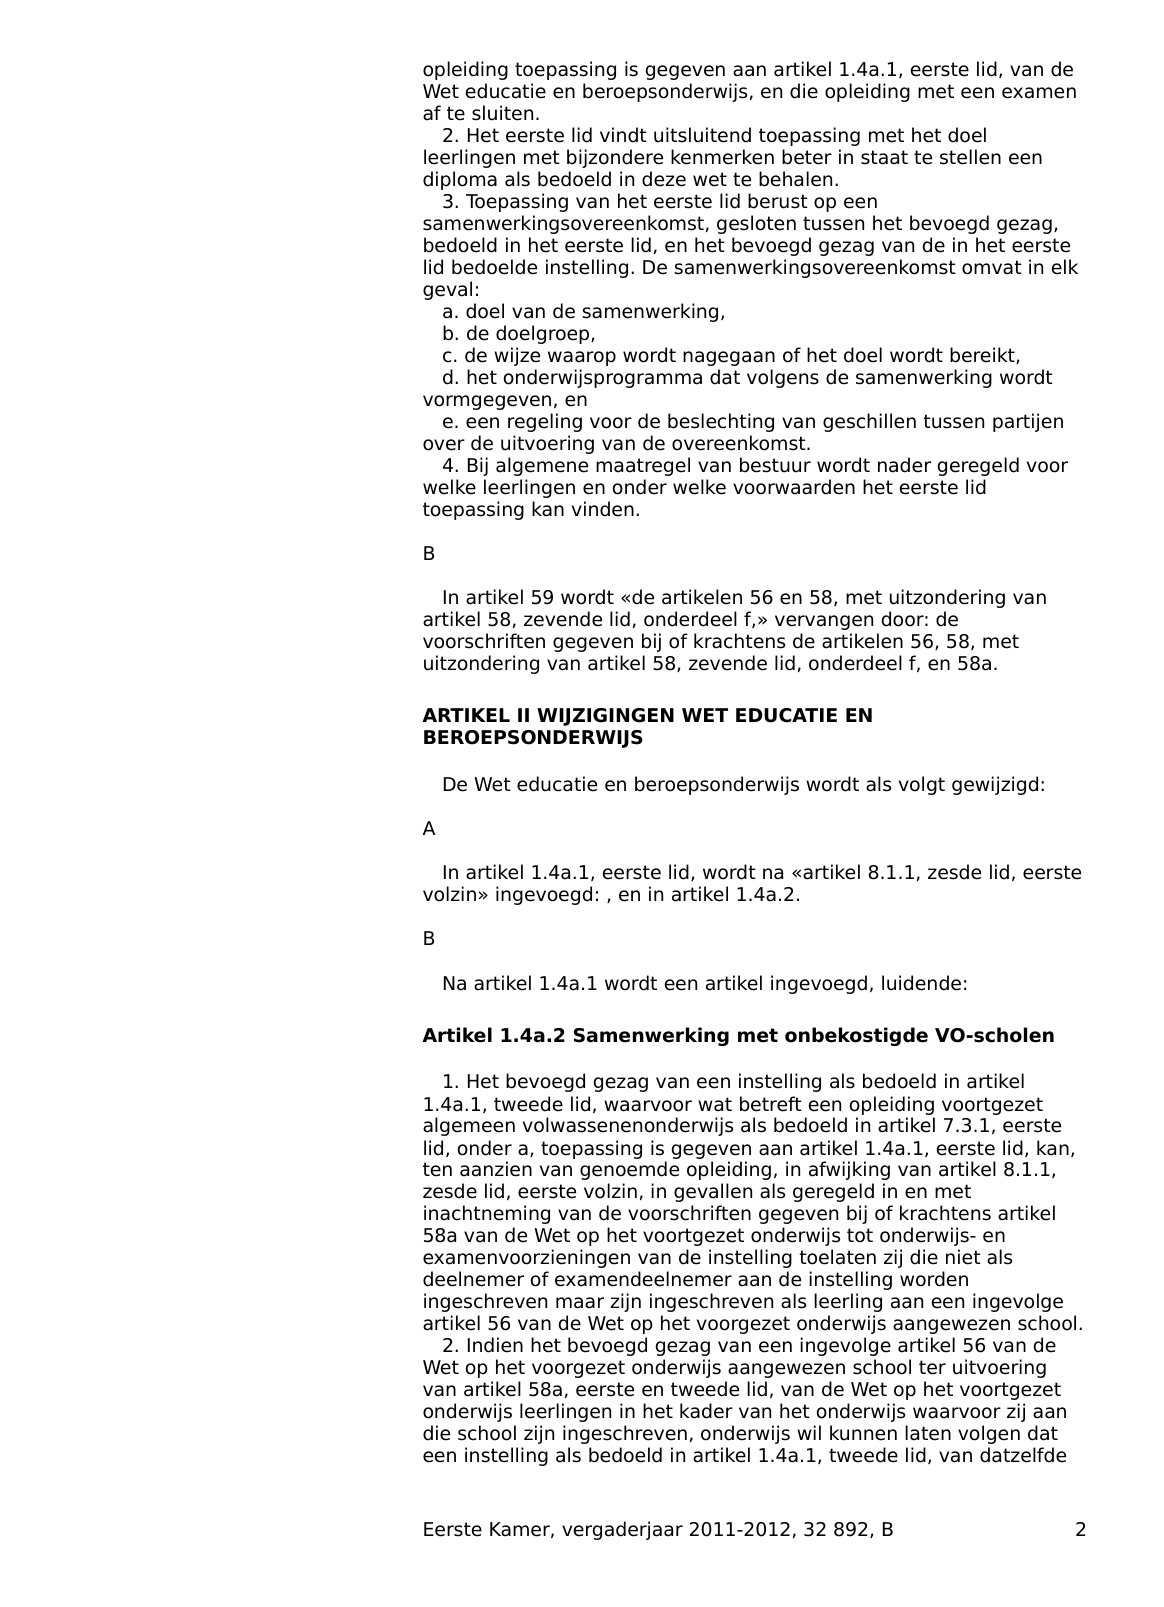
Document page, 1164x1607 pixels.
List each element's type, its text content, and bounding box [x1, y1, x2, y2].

text 1. Het bevoegd gezag van een instelling als bedoeld in artikel 1.4a.1, tweede lid, waarvoor wat betreft een opleiding voortgezet algemeen volwassenenonderwijs als bedoeld in artikel 7.3.1, eerste lid, onder a, toepassing is gegeven aan artikel 1.4a.1, eerste lid, kan, ten aanzien van genoemde opleiding, in afwijking van artikel 8.1.1, zesde lid, eerste volzin, in gevallen als geregeld in en met inachtneming van de voorschriften gegeven bij of krachtens artikel 58a van de Wet op het voortgezet onderwijs tot onderwijs- en examenvoorzieningen van de instelling toelaten zij die niet als deelnemer of examendeelnemer aan de instelling worden ingeschreven maar zijn ingeschreven als leerling aan een ingevolge artikel 56 van de Wet op het voorgezet onderwijs aangewezen school. [422, 1071, 1087, 1335]
text 2. Indien het bevoegd gezag van een ingevolge artikel 56 van de Wet op het voorgezet onderwijs aangewezen school ter uitvoering van artikel 58a, eerste en tweede lid, van de Wet op het voortgezet onderwijs leerlingen in het kader van het onderwijs waarvoor zij aan die school zijn ingeschreven, onderwijs wil kunnen laten volgen dat een instelling als bedoeld in artikel 1.4a.1, tweede lid, van datzelfde [422, 1335, 1087, 1467]
text b. de doelgroep, [422, 323, 1087, 345]
text A [422, 818, 1087, 840]
text B [422, 543, 1087, 565]
subtitle Artikel 1.4a.2 Samenwerking met onbekostigde VO-scholen [422, 1024, 1087, 1046]
text Na artikel 1.4a.1 wordt een artikel ingevoegd, luidende: [422, 972, 1087, 994]
text In artikel 1.4a.1, eerste lid, wordt na «artikel 8.1.1, zesde lid, eerste volzin» ingevoegd: , en in artikel 1.4a.2. [422, 862, 1087, 906]
text d. het onderwijsprogramma dat volgens de samenwerking wordt vormgegeven, en [422, 367, 1087, 411]
text 3. Toepassing van het eerste lid berust op een samenwerkingsovereenkomst, gesloten tussen het bevoegd gezag, bedoeld in het eerste lid, en het bevoegd gezag van de in het eerste lid bedoelde instelling. De samenwerkingsovereenkomst omvat in elk geval: [422, 191, 1087, 301]
text a. doel van de samenwerking, [422, 301, 1087, 323]
text B [422, 928, 1087, 950]
text 4. Bij algemene maatregel van bestuur wordt nader geregeld voor welke leerlingen en onder welke voorwaarden het eerste lid toepassing kan vinden. [422, 455, 1087, 521]
subtitle ARTIKEL II WIJZIGINGEN WET EDUCATIE EN BEROEPSONDERWIJS [422, 705, 1087, 749]
text opleiding toepassing is gegeven aan artikel 1.4a.1, eerste lid, van de Wet educatie en beroepsonderwijs, en die opleiding met een examen af te sluiten. [422, 59, 1087, 125]
text c. de wijze waarop wordt nagegaan of het doel wordt bereikt, [422, 345, 1087, 367]
text In artikel 59 wordt «de artikelen 56 en 58, met uitzondering van artikel 58, zevende lid, onderdeel f,» vervangen door: de voorschriften gegeven bij of krachtens de artikelen 56, 58, met uitzondering van artikel 58, zevende lid, onderdeel f, en 58a. [422, 587, 1087, 675]
text De Wet educatie en beroepsonderwijs wordt als volgt gewijzigd: [422, 774, 1087, 796]
text e. een regeling voor de beslechting van geschillen tussen partijen over de uitvoering van de overeenkomst. [422, 411, 1087, 455]
text 2. Het eerste lid vindt uitsluitend toepassing met het doel leerlingen met bijzondere kenmerken beter in staat te stellen een diploma als bedoeld in deze wet te behalen. [422, 125, 1087, 191]
